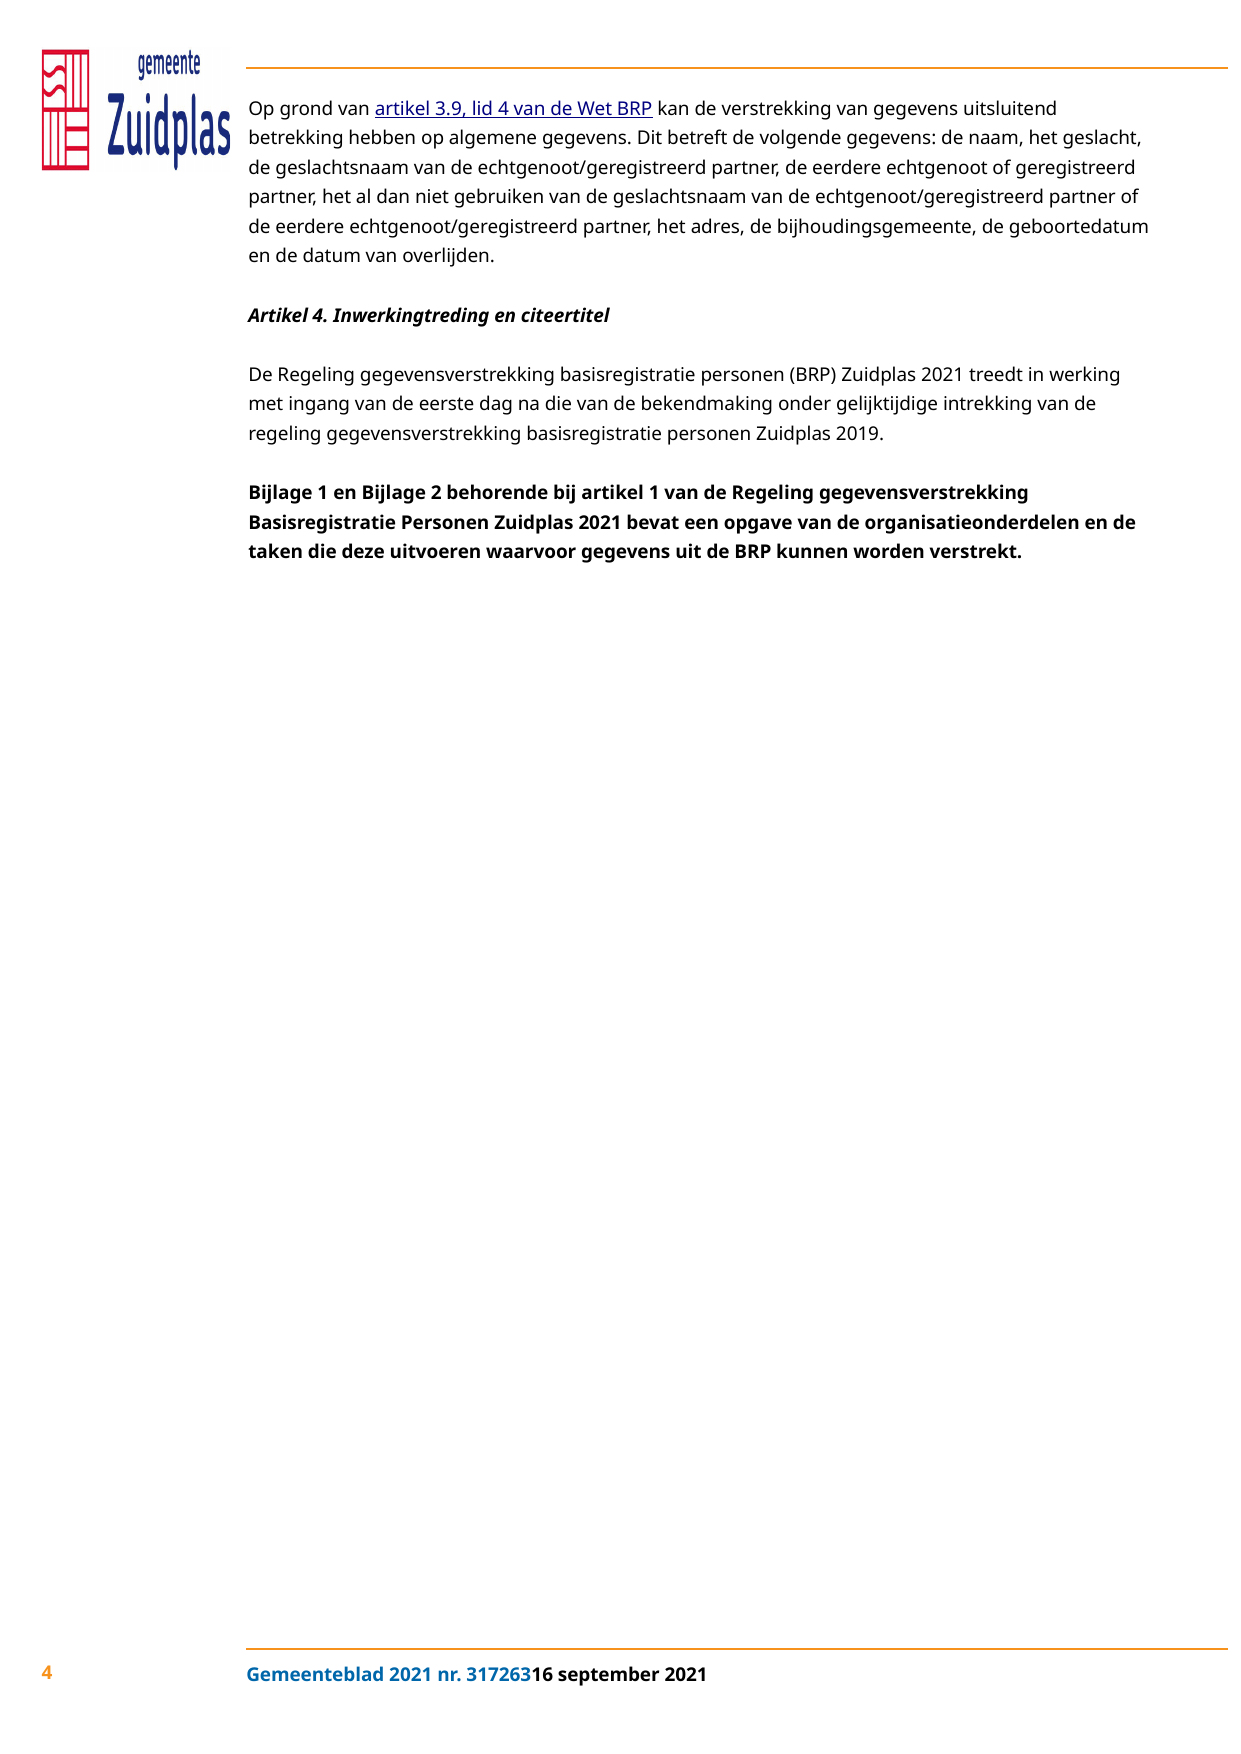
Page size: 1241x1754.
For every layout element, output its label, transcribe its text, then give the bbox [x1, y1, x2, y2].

text De Regeling gegevensverstrekking basisregistratie personen (BRP) Zuidplas 2021 treedt in werking met ingang van de eerste dag na die van de bekendmaking onder gelijktijdige intrekking van de regeling gegevensverstrekking basisregistratie personen Zuidplas 2019. [248, 361, 1152, 446]
text Bijlage 1 en Bijlage 2 behorende bij artikel 1 van de Regeling gegevensverstrekking Basisregistratie Personen Zuidplas 2021 bevat een opgave van de organisatieonderdelen en de taken die deze uitvoeren waarvoor gegevens uit de BRP kunnen worden verstrekt. [248, 479, 1152, 564]
text Artikel 4. Inwerkingtreding en citeertitel [248, 302, 1152, 328]
text Op grond van artikel 3.9, lid 4 van de Wet BRP kan de verstrekking van gegevens uitsluitend betrekking hebben op algemene gegevens. Dit betreft de volgende gegevens: de naam, het geslacht, de geslachtsnaam van de echtgenoot/geregistreerd partner, de eerdere echtgenoot of geregistreerd partner, het al dan niet gebruiken van de geslachtsnaam van de echtgenoot/geregistreerd partner of de eerdere echtgenoot/geregistreerd partner, het adres, de bijhoudingsgemeente, de geboortedatum en de datum van overlijden. [248, 95, 1152, 268]
picture [41, 47, 231, 172]
